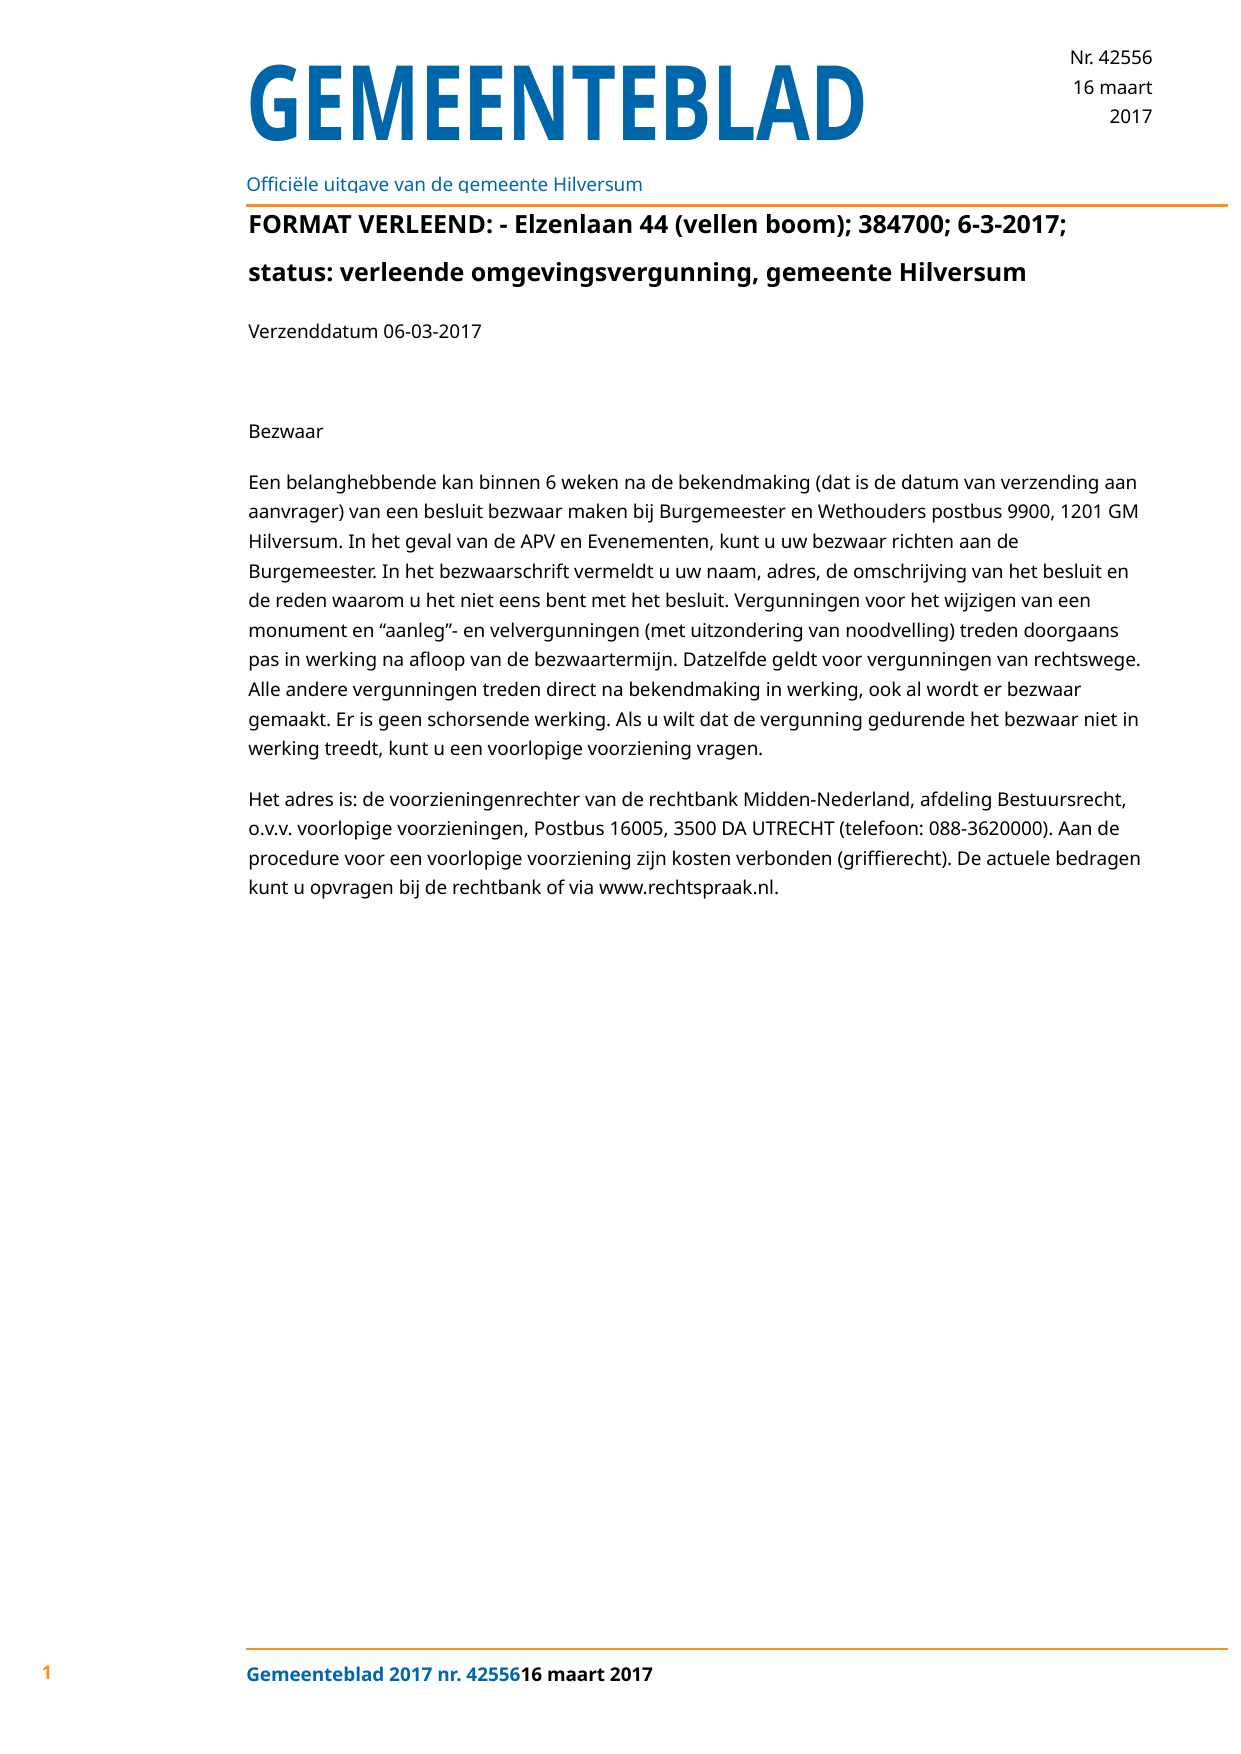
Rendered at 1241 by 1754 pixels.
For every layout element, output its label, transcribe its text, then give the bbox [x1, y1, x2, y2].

text Een belanghebbende kan binnen 6 weken na de bekendmaking (dat is de datum van verzending aan aanvrager) van een besluit bezwaar maken bij Burgemeester en Wethouders postbus 9900, 1201 GM Hilversum. In het geval van de APV en Evenementen, kunt u uw bezwaar richten aan de Burgemeester. In het bezwaarschrift vermeldt u uw naam, adres, de omschrijving van het besluit en de reden waarom u het niet eens bent met het besluit. Vergunningen voor het wijzigen van een monument en “aanleg”- en velvergunningen (met uitzondering van noodvelling) treden doorgaans pas in werking na afloop van de bezwaartermijn. Datzelfde geldt voor vergunningen van rechtswege. Alle andere vergunningen treden direct na bekendmaking in werking, ook al wordt er bezwaar gemaakt. Er is geen schorsende werking. Als u wilt dat de vergunning gedurende het bezwaar niet in werking treedt, kunt u een voorlopige voorziening vragen. [248, 469, 1152, 761]
text Verzenddatum 06-03-2017 [248, 318, 1152, 344]
text Bezwaar [248, 419, 1152, 444]
text Het adres is: de voorzieningenrechter van de rechtbank Midden-Nederland, afdeling Bestuursrecht, o.v.v. voorlopige voorzieningen, Postbus 16005, 3500 DA UTRECHT (telefoon: 088-3620000). Aan de procedure voor een voorlopige voorziening zijn kosten verbonden (griffierecht). De actuele bedragen kunt u opvragen bij de rechtbank of via www.rechtspraak.nl. [248, 786, 1152, 900]
picture [41, 47, 231, 172]
text FORMAT VERLEEND: - Elzenlaan 44 (vellen boom); 384700; 6-3-2017; status: verleende omgevingsvergunning, gemeente Hilversum [248, 207, 1152, 288]
